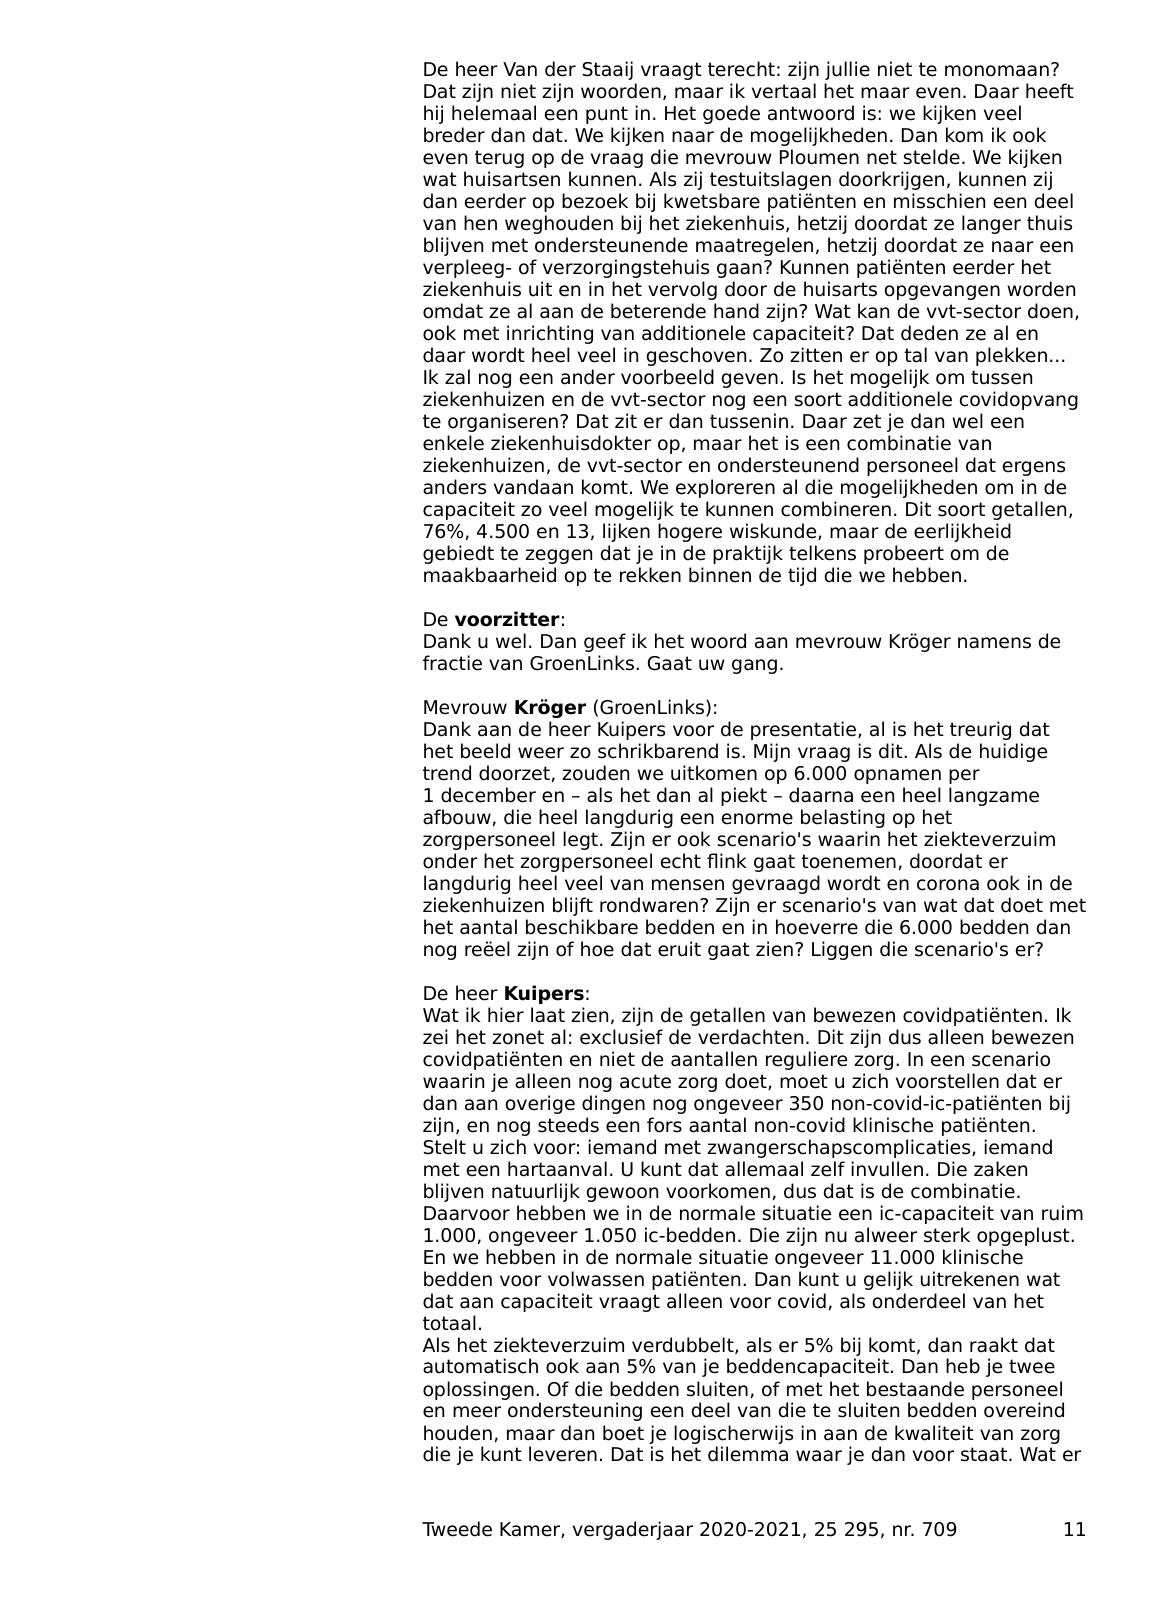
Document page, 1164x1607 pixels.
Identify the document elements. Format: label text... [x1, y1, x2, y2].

text Mevrouw Kröger (GroenLinks): [422, 697, 1087, 719]
text De heer Van der Staaij vraagt terecht: zijn jullie niet te monomaan? Dat zijn niet zijn woorden, maar ik vertaal het maar even. Daar heeft hij helemaal een punt in. Het goede antwoord is: we kijken veel breder dan dat. We kijken naar de mogelijkheden. Dan kom ik ook even terug op de vraag die mevrouw Ploumen net stelde. We kijken wat huisartsen kunnen. Als zij testuitslagen doorkrijgen, kunnen zij dan eerder op bezoek bij kwetsbare patiënten en misschien een deel van hen weghouden bij het ziekenhuis, hetzij doordat ze langer thuis blijven met ondersteunende maatregelen, hetzij doordat ze naar een verpleeg- of verzorgingstehuis gaan? Kunnen patiënten eerder het ziekenhuis uit en in het vervolg door de huisarts opgevangen worden omdat ze al aan de beterende hand zijn? Wat kan de vvt-sector doen, ook met inrichting van additionele capaciteit? Dat deden ze al en daar wordt heel veel in geschoven. Zo zitten er op tal van plekken... Ik zal nog een ander voorbeeld geven. Is het mogelijk om tussen ziekenhuizen en de vvt-sector nog een soort additionele covidopvang te organiseren? Dat zit er dan tussenin. Daar zet je dan wel een enkele ziekenhuisdokter op, maar het is een combinatie van ziekenhuizen, de vvt-sector en ondersteunend personeel dat ergens anders vandaan komt. We exploreren al die mogelijkheden om in de capaciteit zo veel mogelijk te kunnen combineren. Dit soort getallen, 76%, 4.500 en 13, lijken hogere wiskunde, maar de eerlijkheid gebiedt te zeggen dat je in de praktijk telkens probeert om de maakbaarheid op te rekken binnen de tijd die we hebben. [422, 59, 1087, 587]
text Dank u wel. Dan geef ik het woord aan mevrouw Kröger namens de fractie van GroenLinks. Gaat uw gang. [422, 631, 1087, 675]
text Wat ik hier laat zien, zijn de getallen van bewezen covidpatiënten. Ik zei het zonet al: exclusief de verdachten. Dit zijn dus alleen bewezen covidpatiënten en niet de aantallen reguliere zorg. In een scenario waarin je alleen nog acute zorg doet, moet u zich voorstellen dat er dan aan overige dingen nog ongeveer 350 non-covid-ic-patiënten bij zijn, en nog steeds een fors aantal non-covid klinische patiënten. Stelt u zich voor: iemand met zwangerschapscomplicaties, iemand met een hartaanval. U kunt dat allemaal zelf invullen. Die zaken blijven natuurlijk gewoon voorkomen, dus dat is de combinatie. Daarvoor hebben we in de normale situatie een ic-capaciteit van ruim 1.000, ongeveer 1.050 ic-bedden. Die zijn nu alweer sterk opgeplust. En we hebben in de normale situatie ongeveer 11.000 klinische bedden voor volwassen patiënten. Dan kunt u gelijk uitrekenen wat dat aan capaciteit vraagt alleen voor covid, als onderdeel van het totaal. [422, 1005, 1087, 1334]
text De heer Kuipers: [422, 983, 1087, 1005]
text Dank aan de heer Kuipers voor de presentatie, al is het treurig dat het beeld weer zo schrikbarend is. Mijn vraag is dit. Als de huidige trend doorzet, zouden we uitkomen op 6.000 opnamen per 1 december en – als het dan al piekt – daarna een heel langzame afbouw, die heel langdurig een enorme belasting op het zorgpersoneel legt. Zijn er ook scenario's waarin het ziekteverzuim onder het zorgpersoneel echt flink gaat toenemen, doordat er langdurig heel veel van mensen gevraagd wordt en corona ook in de ziekenhuizen blijft rondwaren? Zijn er scenario's van wat dat doet met het aantal beschikbare bedden en in hoeverre die 6.000 bedden dan nog reëel zijn of hoe dat eruit gaat zien? Liggen die scenario's er? [422, 719, 1087, 961]
text De voorzitter: [422, 609, 1087, 631]
text Als het ziekteverzuim verdubbelt, als er 5% bij komt, dan raakt dat automatisch ook aan 5% van je beddencapaciteit. Dan heb je twee oplossingen. Of die bedden sluiten, of met het bestaande personeel en meer ondersteuning een deel van die te sluiten bedden overeind houden, maar dan boet je logischerwijs in aan de kwaliteit van zorg die je kunt leveren. Dat is het dilemma waar je dan voor staat. Wat er [422, 1334, 1087, 1466]
